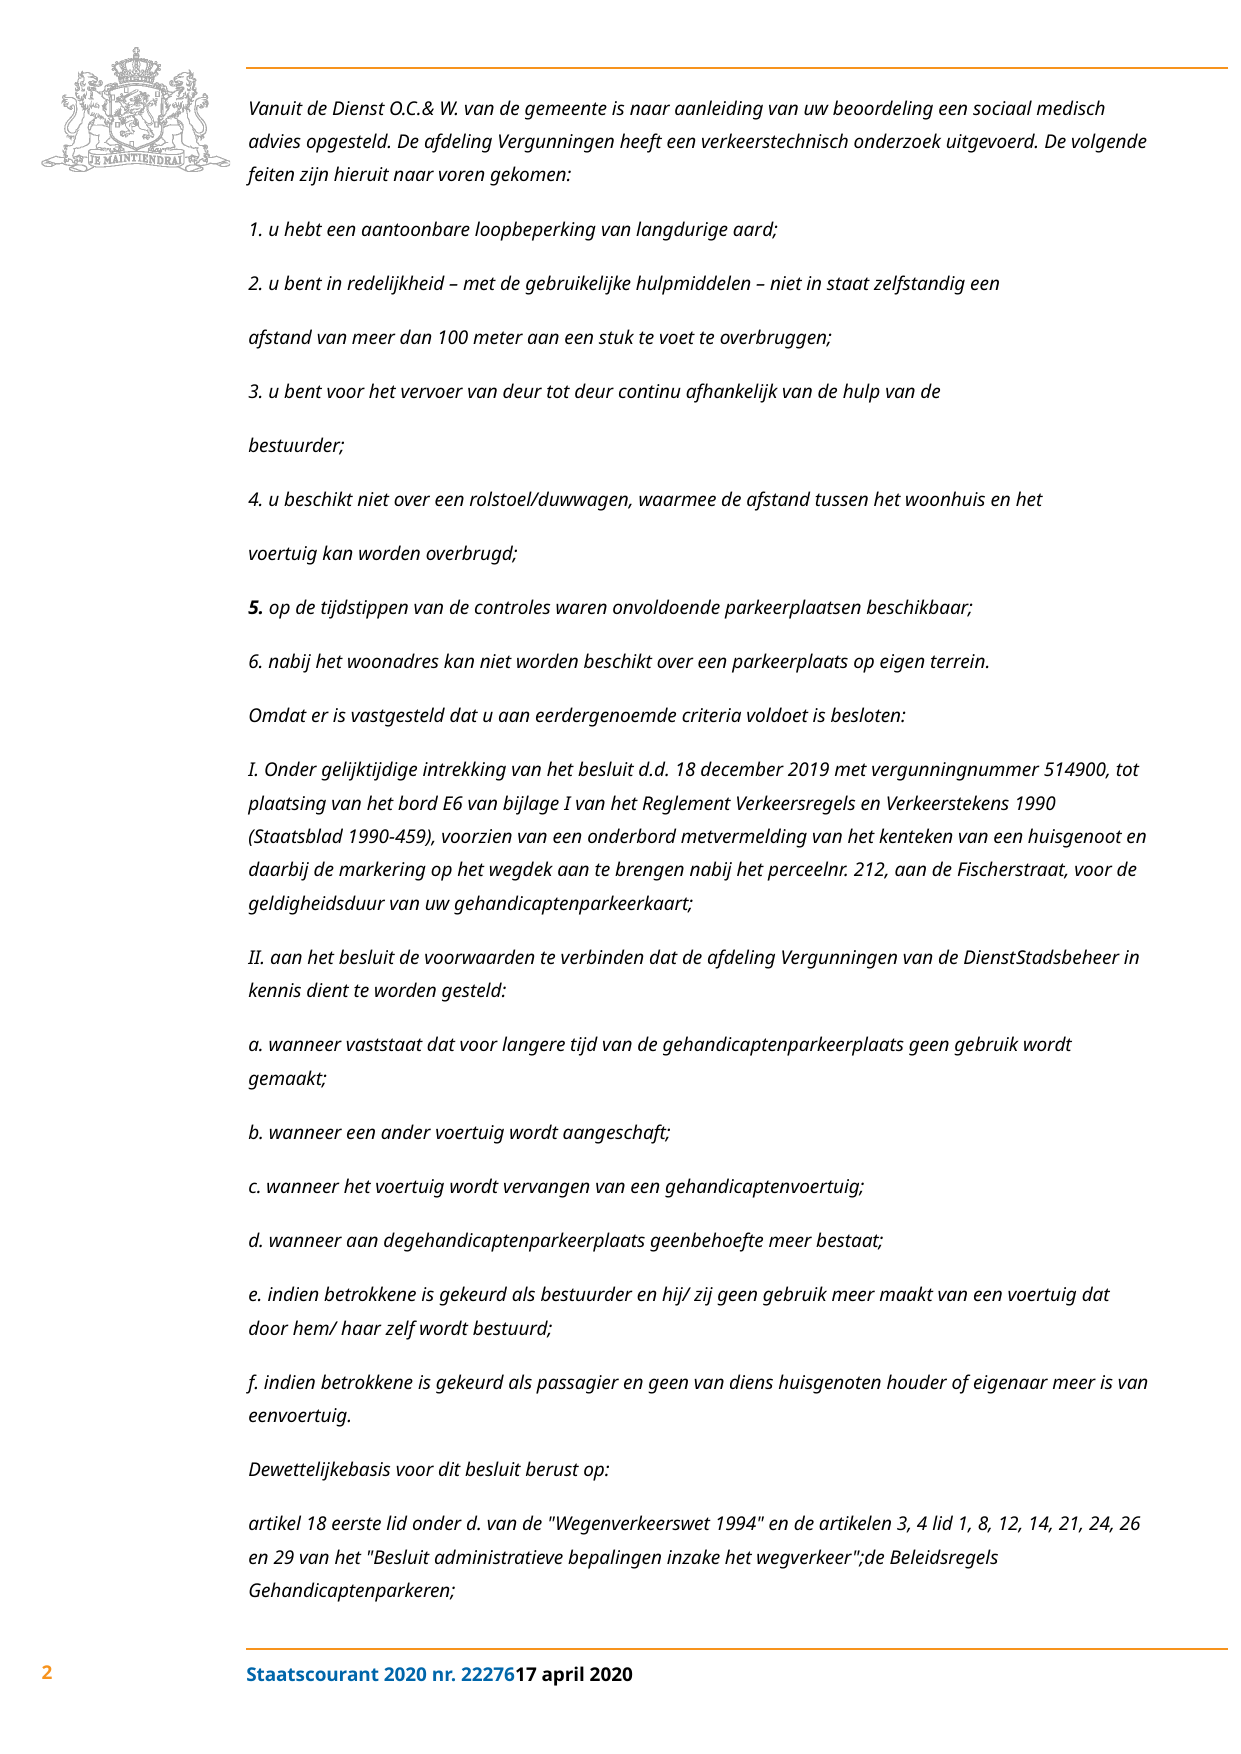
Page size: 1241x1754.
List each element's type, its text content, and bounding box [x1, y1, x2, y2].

text Dewettelijkebasis voor dit besluit berust op: [248, 1456, 1152, 1482]
text Omdat er is vastgesteld dat u aan eerdergenoemde criteria voldoet is besloten: [248, 702, 1152, 728]
text artikel 18 eerste lid onder d. van de "Wegenverkeerswet 1994" en de artikelen 3, 4 lid 1, 8, 12, 14, 21, 24, 26 en 29 van het "Besluit administratieve bepalingen inzake het wegverkeer";de Beleidsregels Gehandicaptenparkeren; [248, 1510, 1152, 1603]
text bestuurder; [248, 432, 1152, 458]
text e. indien betrokkene is gekeurd als bestuurder en hij/ zij geen gebruik meer maakt van een voertuig dat door hem/ haar zelf wordt bestuurd; [248, 1281, 1152, 1341]
text c. wanneer het voertuig wordt vervangen van een gehandicaptenvoertuig; [248, 1173, 1152, 1199]
text 5. op de tijdstippen van de controles waren onvoldoende parkeerplaatsen beschikbaar; [248, 594, 1152, 620]
text 6. nabij het woonadres kan niet worden beschikt over een parkeerplaats op eigen terrein. [248, 648, 1152, 674]
text afstand van meer dan 100 meter aan een stuk te voet te overbruggen; [248, 324, 1152, 349]
text II. aan het besluit de voorwaarden te verbinden dat de afdeling Vergunningen van de DienstStadsbeheer in kennis dient te worden gesteld: [248, 944, 1152, 1003]
text 3. u bent voor het vervoer van deur tot deur continu afhankelijk van de hulp van de [248, 378, 1152, 404]
text b. wanneer een ander voertuig wordt aangeschaft; [248, 1119, 1152, 1145]
text voertuig kan worden overbrugd; [248, 540, 1152, 566]
text d. wanneer aan degehandicaptenparkeerplaats geenbehoefte meer bestaat; [248, 1227, 1152, 1253]
text 4. u beschikt niet over een rolstoel/duwwagen, waarmee de afstand tussen het woonhuis en het [248, 486, 1152, 512]
text 2. u bent in redelijkheid – met de gebruikelijke hulpmiddelen – niet in staat zelfstandig een [248, 270, 1152, 296]
text 1. u hebt een aantoonbare loopbeperking van langdurige aard; [248, 216, 1152, 241]
text f. indien betrokkene is gekeurd als passagier en geen van diens huisgenoten houder of eigenaar meer is van eenvoertuig. [248, 1369, 1152, 1428]
picture [41, 47, 231, 172]
text a. wanneer vaststaat dat voor langere tijd van de gehandicaptenparkeerplaats geen gebruik wordt gemaakt; [248, 1032, 1152, 1091]
text Vanuit de Dienst O.C.& W. van de gemeente is naar aanleiding van uw beoordeling een sociaal medisch advies opgesteld. De afdeling Vergunningen heeft een verkeerstechnisch onderzoek uitgevoerd. De volgende feiten zijn hieruit naar voren gekomen: [248, 95, 1152, 187]
text I. Onder gelijktijdige intrekking van het besluit d.d. 18 december 2019 met vergunningnummer 514900, tot plaatsing van het bord E6 van bijlage I van het Reglement Verkeersregels en Verkeerstekens 1990 (Staatsblad 1990-459), voorzien van een onderbord metvermelding van het kenteken van een huisgenoot en daarbij de markering op het wegdek aan te brengen nabij het perceelnr. 212, aan de Fischerstraat, voor de geldigheidsduur van uw gehandicaptenparkeerkaart; [248, 756, 1152, 916]
